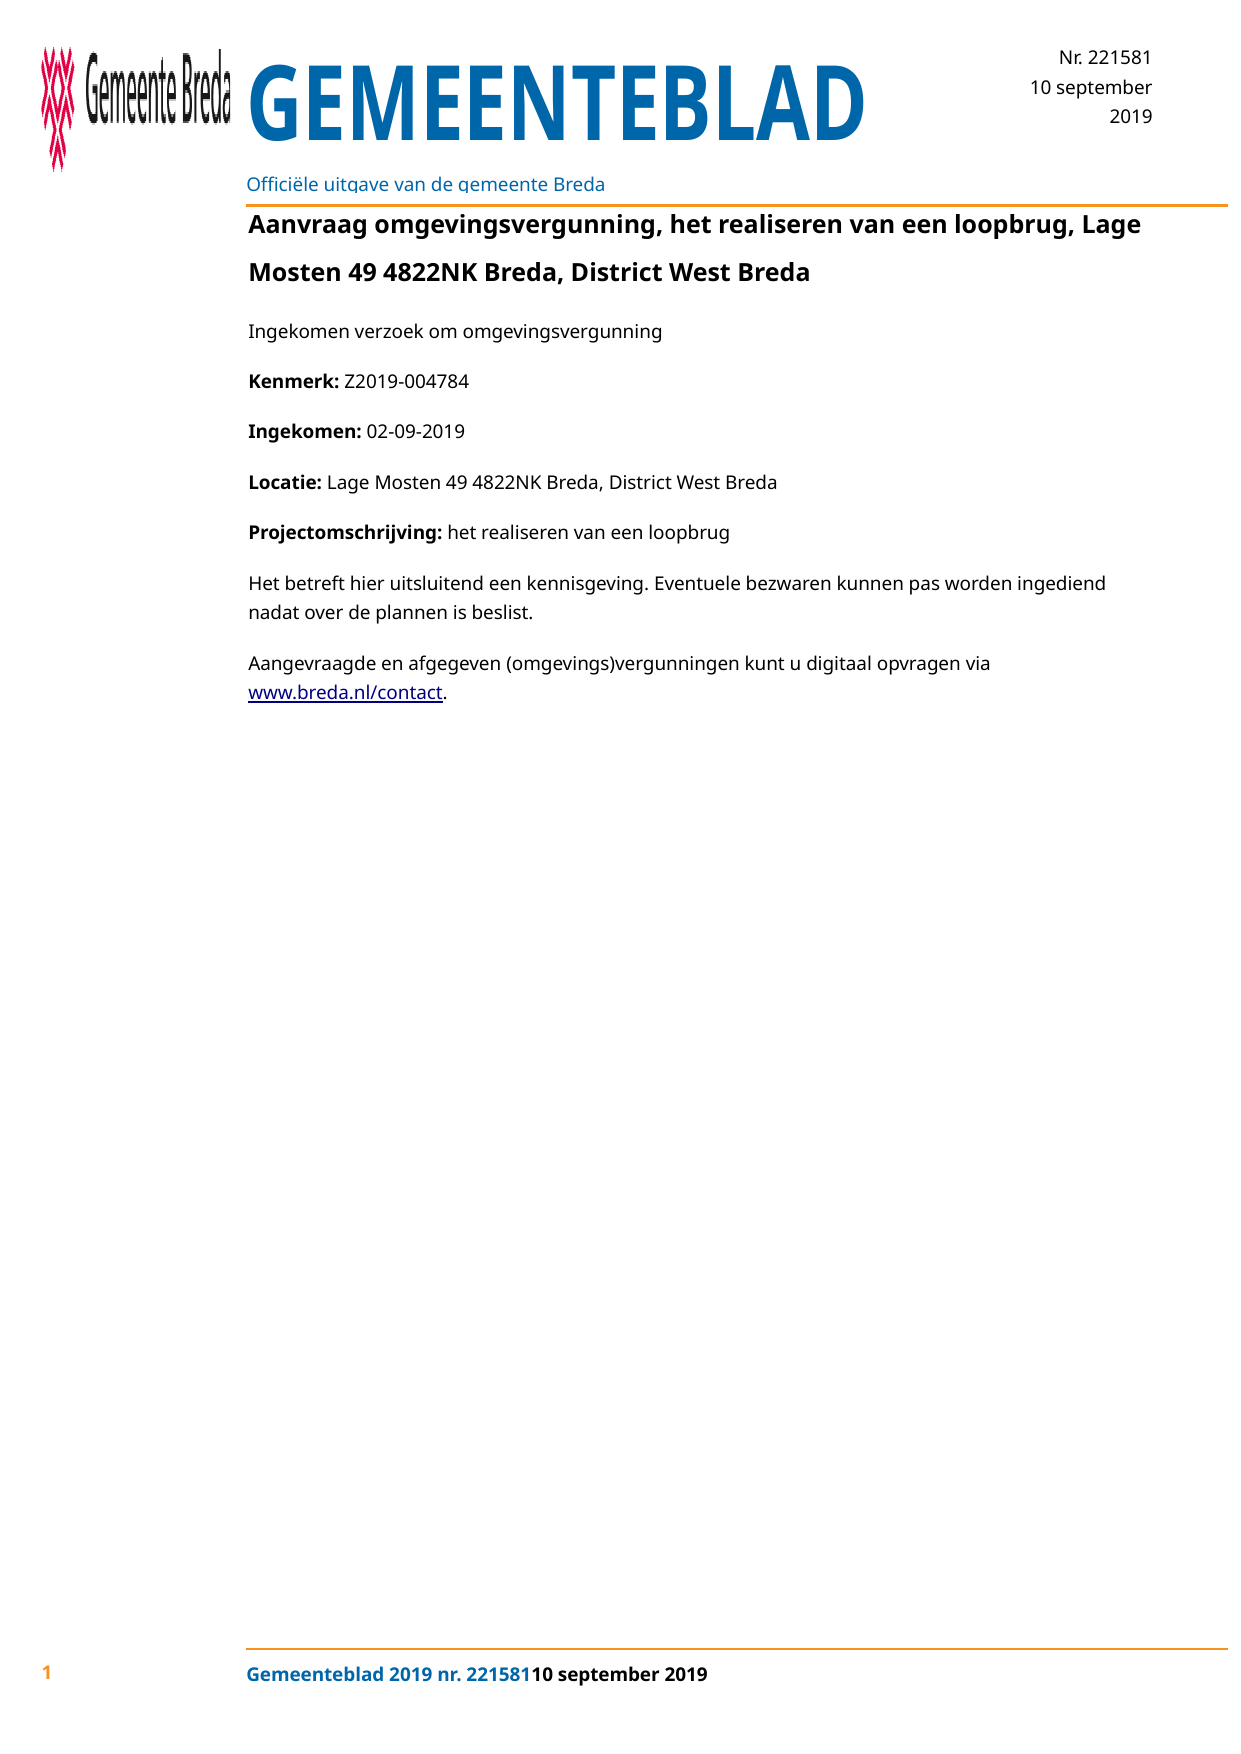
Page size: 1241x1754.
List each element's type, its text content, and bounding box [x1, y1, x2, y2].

picture [41, 47, 231, 172]
text Kenmerk: Z2019-004784 [248, 368, 1152, 394]
text Ingekomen verzoek om omgevingsvergunning [248, 318, 1152, 344]
text Locatie: Lage Mosten 49 4822NK Breda, District West Breda [248, 469, 1152, 495]
text Aangevraagde en afgegeven (omgevings)vergunningen kunt u digitaal opvragen via www.breda.nl/contact. [248, 650, 1152, 705]
text Aanvraag omgevingsvergunning, het realiseren van een loopbrug, Lage Mosten 49 4822NK Breda, District West Breda [248, 207, 1152, 288]
text Projectomschrijving: het realiseren van een loopbrug [248, 519, 1152, 545]
text Ingekomen: 02-09-2019 [248, 419, 1152, 444]
text Het betreft hier uitsluitend een kennisgeving. Eventuele bezwaren kunnen pas worden ingediend nadat over de plannen is beslist. [248, 570, 1152, 625]
